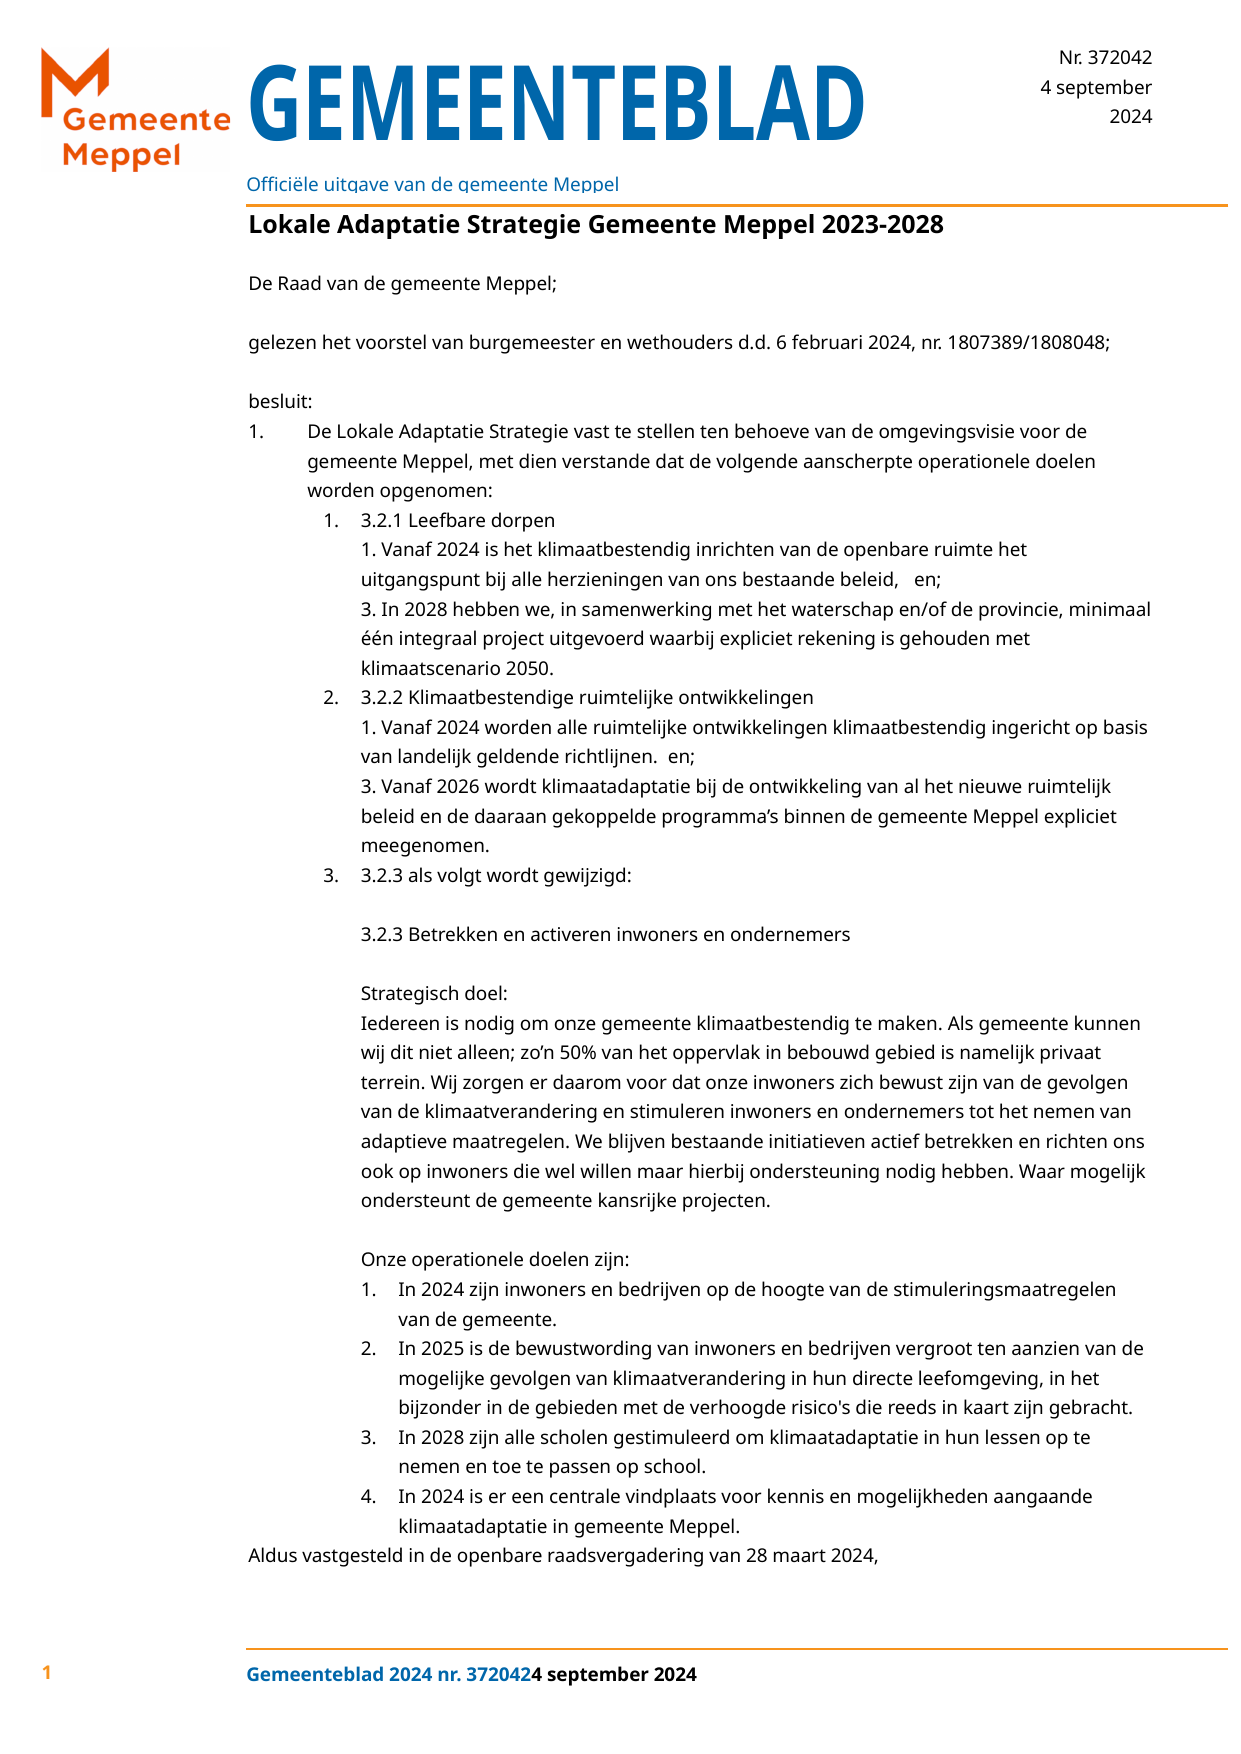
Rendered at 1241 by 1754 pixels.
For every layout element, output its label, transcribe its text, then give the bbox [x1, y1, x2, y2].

text Aldus vastgesteld in de openbare raadsvergadering van 28 maart 2024, [248, 1542, 1152, 1568]
text gelezen het voorstel van burgemeester en wethouders d.d. 6 februari 2024, nr. 1807389/1808048; [248, 329, 1152, 355]
text De Raad van de gemeente Meppel; [248, 270, 1152, 296]
list In 2024 zijn inwoners en bedrijven op de hoogte van de stimuleringsmaatregelen van de gemeente. [361, 1276, 1152, 1331]
list In 2024 is er een centrale vindplaats voor kennis en mogelijkheden aangaande klimaatadaptatie in gemeente Meppel. [361, 1483, 1152, 1538]
list In 2025 is de bewustwording van inwoners en bedrijven vergroot ten aanzien van de mogelijke gevolgen van klimaatverandering in hun directe leefomgeving, in het bijzonder in de gebieden met de verhoogde risico's die reeds in kaart zijn gebracht. [361, 1335, 1152, 1420]
text Lokale Adaptatie Strategie Gemeente Meppel 2023-2028 [248, 207, 1152, 241]
list 3.2.3 als volgt wordt gewijzigd: [323, 862, 1152, 888]
picture [41, 47, 231, 172]
list 1. Vanaf 2024 is het klimaatbestendig inrichten van de openbare ruimte het uitgangspunt bij alle herzieningen van ons bestaande beleid, en; [323, 537, 1152, 592]
text besluit: [248, 389, 1152, 414]
list Iedereen is nodig om onze gemeente klimaatbestendig te maken. Als gemeente kunnen wij dit niet alleen; zo’n 50% van het oppervlak in bebouwd gebied is namelijk privaat terrein. Wij zorgen er daarom voor dat onze inwoners zich bewust zijn van de gevolgen van de klimaatverandering en stimuleren inwoners en ondernemers tot het nemen van adaptieve maatregelen. We blijven bestaande initiatieven actief betrekken en richten ons ook op inwoners die wel willen maar hierbij ondersteuning nodig hebben. Waar mogelijk ondersteunt de gemeente kansrijke projecten. [323, 1010, 1152, 1213]
list De Lokale Adaptatie Strategie vast te stellen ten behoeve van de omgevingsvisie voor de gemeente Meppel, met dien verstande dat de volgende aanscherpte operationele doelen worden opgenomen: [248, 418, 1152, 503]
list Strategisch doel: [323, 980, 1152, 1006]
list 1. Vanaf 2024 worden alle ruimtelijke ontwikkelingen klimaatbestendig ingericht op basis van landelijk geldende richtlijnen. en; [323, 714, 1152, 769]
list 3.2.3 Betrekken en activeren inwoners en ondernemers [323, 921, 1152, 947]
list 3.2.2 Klimaatbestendige ruimtelijke ontwikkelingen [323, 684, 1152, 710]
list In 2028 zijn alle scholen gestimuleerd om klimaatadaptatie in hun lessen op te nemen en toe te passen op school. [361, 1424, 1152, 1479]
list 3.2.1 Leefbare dorpen [323, 507, 1152, 533]
list 3. In 2028 hebben we, in samenwerking met het waterschap en/of de provincie, minimaal één integraal project uitgevoerd waarbij expliciet rekening is gehouden met klimaatscenario 2050. [323, 596, 1152, 681]
list 3. Vanaf 2026 wordt klimaatadaptatie bij de ontwikkeling van al het nieuwe ruimtelijk beleid en de daaraan gekoppelde programma’s binnen de gemeente Meppel expliciet meegenomen. [323, 773, 1152, 858]
list Onze operationele doelen zijn: [323, 1247, 1152, 1272]
